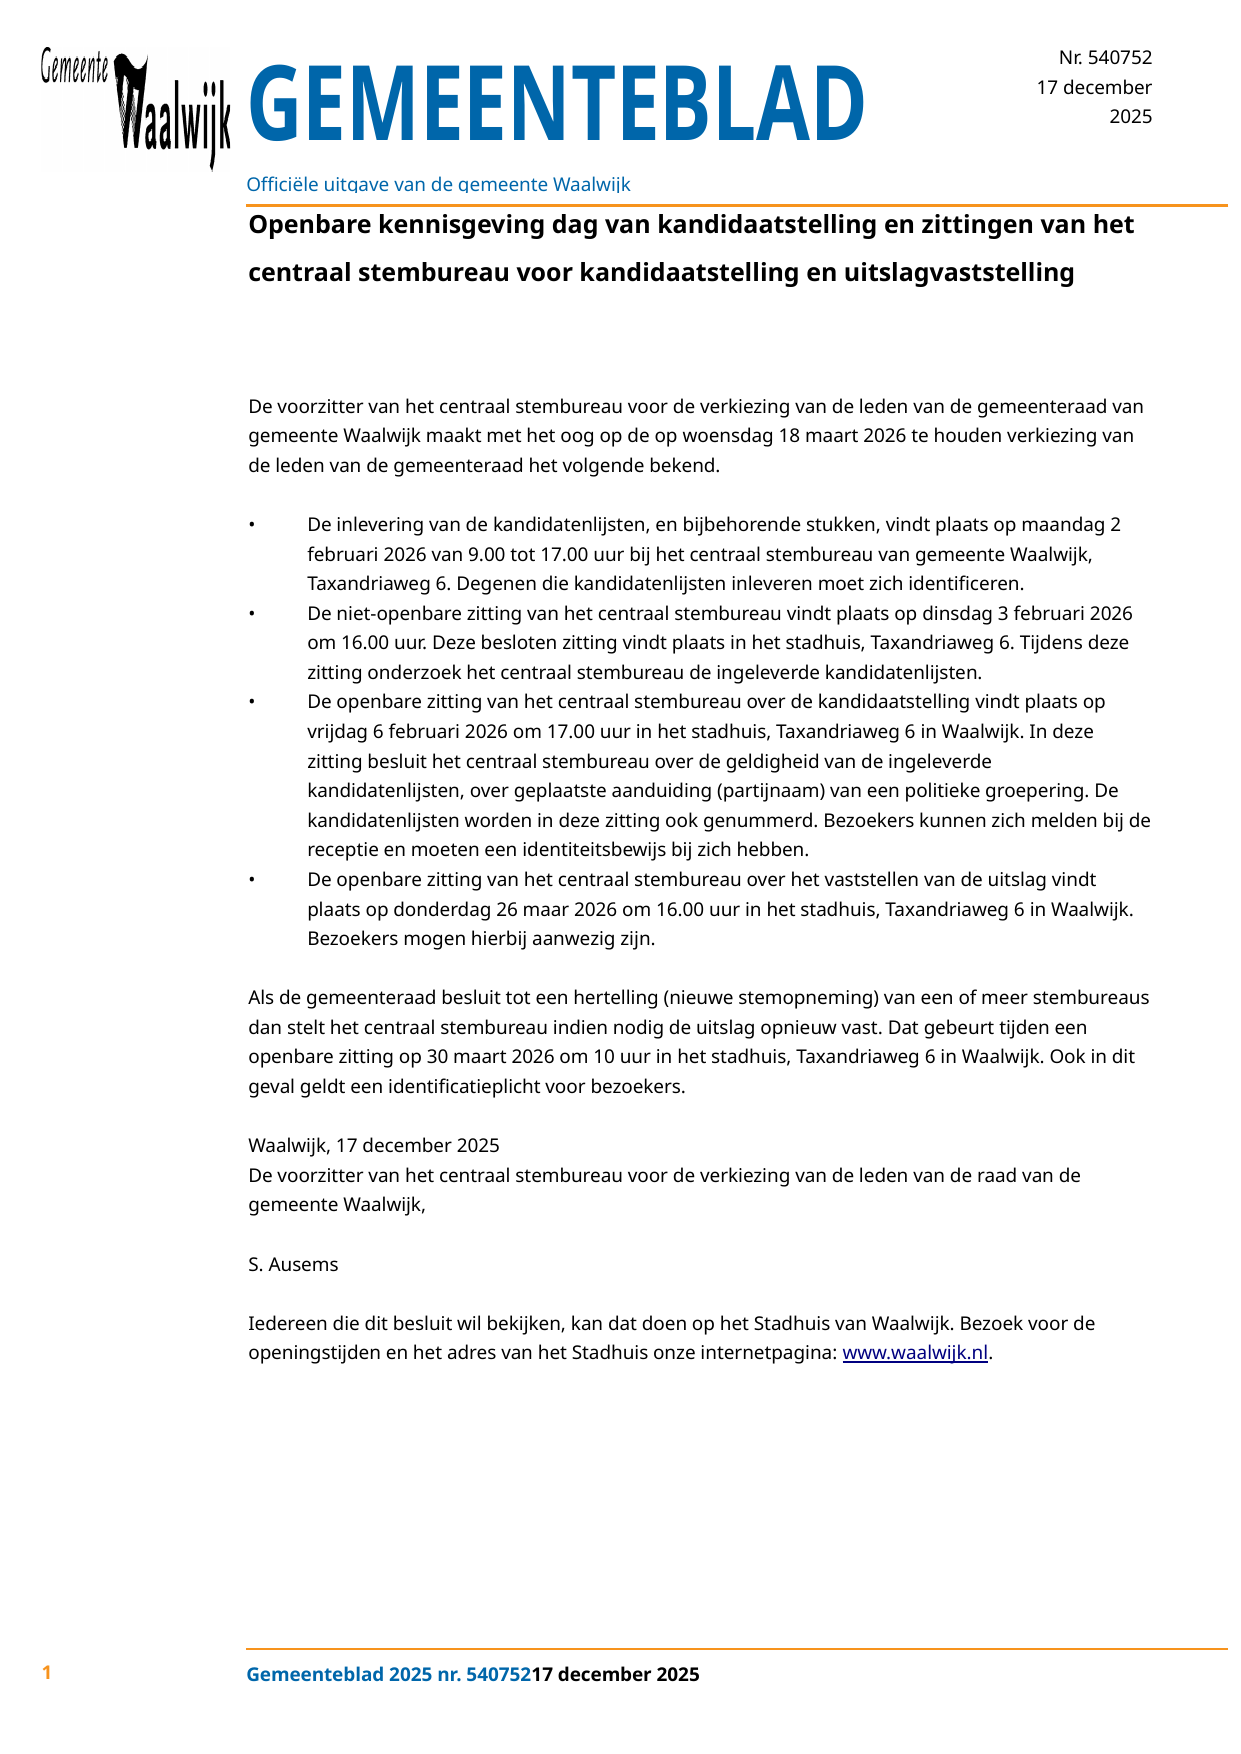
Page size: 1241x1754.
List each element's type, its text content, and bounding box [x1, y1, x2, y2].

text Als de gemeenteraad besluit tot een hertelling (nieuwe stemopneming) van een of meer stembureaus dan stelt het centraal stembureau indien nodig de uitslag opnieuw vast. Dat gebeurt tijden een openbare zitting op 30 maart 2026 om 10 uur in het stadhuis, Taxandriaweg 6 in Waalwijk. Ook in dit geval geldt een identificatieplicht voor bezoekers. [248, 984, 1152, 1099]
picture [41, 47, 231, 172]
list De niet-openbare zitting van het centraal stembureau vindt plaats op dinsdag 3 februari 2026 om 16.00 uur. Deze besloten zitting vindt plaats in het stadhuis, Taxandriaweg 6. Tijdens deze zitting onderzoek het centraal stembureau de ingeleverde kandidatenlijsten. [248, 600, 1152, 685]
text S. Ausems [248, 1251, 1152, 1277]
text De voorzitter van het centraal stembureau voor de verkiezing van de leden van de raad van de gemeente Waalwijk, [248, 1162, 1152, 1217]
list De openbare zitting van het centraal stembureau over het vaststellen van de uitslag vindt plaats op donderdag 26 maar 2026 om 16.00 uur in het stadhuis, Taxandriaweg 6 in Waalwijk. Bezoekers mogen hierbij aanwezig zijn. [248, 866, 1152, 951]
text Iedereen die dit besluit wil bekijken, kan dat doen op het Stadhuis van Waalwijk. Bezoek voor de openingstijden en het adres van het Stadhuis onze internetpagina: www.waalwijk.nl. [248, 1310, 1152, 1365]
list De inlevering van de kandidatenlijsten, en bijbehorende stukken, vindt plaats op maandag 2 februari 2026 van 9.00 tot 17.00 uur bij het centraal stembureau van gemeente Waalwijk, Taxandriaweg 6. Degenen die kandidatenlijsten inleveren moet zich identificeren. [248, 511, 1152, 596]
text De voorzitter van het centraal stembureau voor de verkiezing van de leden van de gemeenteraad van gemeente Waalwijk maakt met het oog op de op woensdag 18 maart 2026 te houden verkiezing van de leden van de gemeenteraad het volgende bekend. [248, 393, 1152, 478]
text Waalwijk, 17 december 2025 [248, 1132, 1152, 1158]
text Openbare kennisgeving dag van kandidaatstelling en zittingen van het centraal stembureau voor kandidaatstelling en uitslagvaststelling [248, 207, 1152, 288]
list De openbare zitting van het centraal stembureau over de kandidaatstelling vindt plaats op vrijdag 6 februari 2026 om 17.00 uur in het stadhuis, Taxandriaweg 6 in Waalwijk. In deze zitting besluit het centraal stembureau over de geldigheid van de ingeleverde kandidatenlijsten, over geplaatste aanduiding (partijnaam) van een politieke groepering. De kandidatenlijsten worden in deze zitting ook genummerd. Bezoekers kunnen zich melden bij de receptie en moeten een identiteitsbewijs bij zich hebben. [248, 689, 1152, 862]
